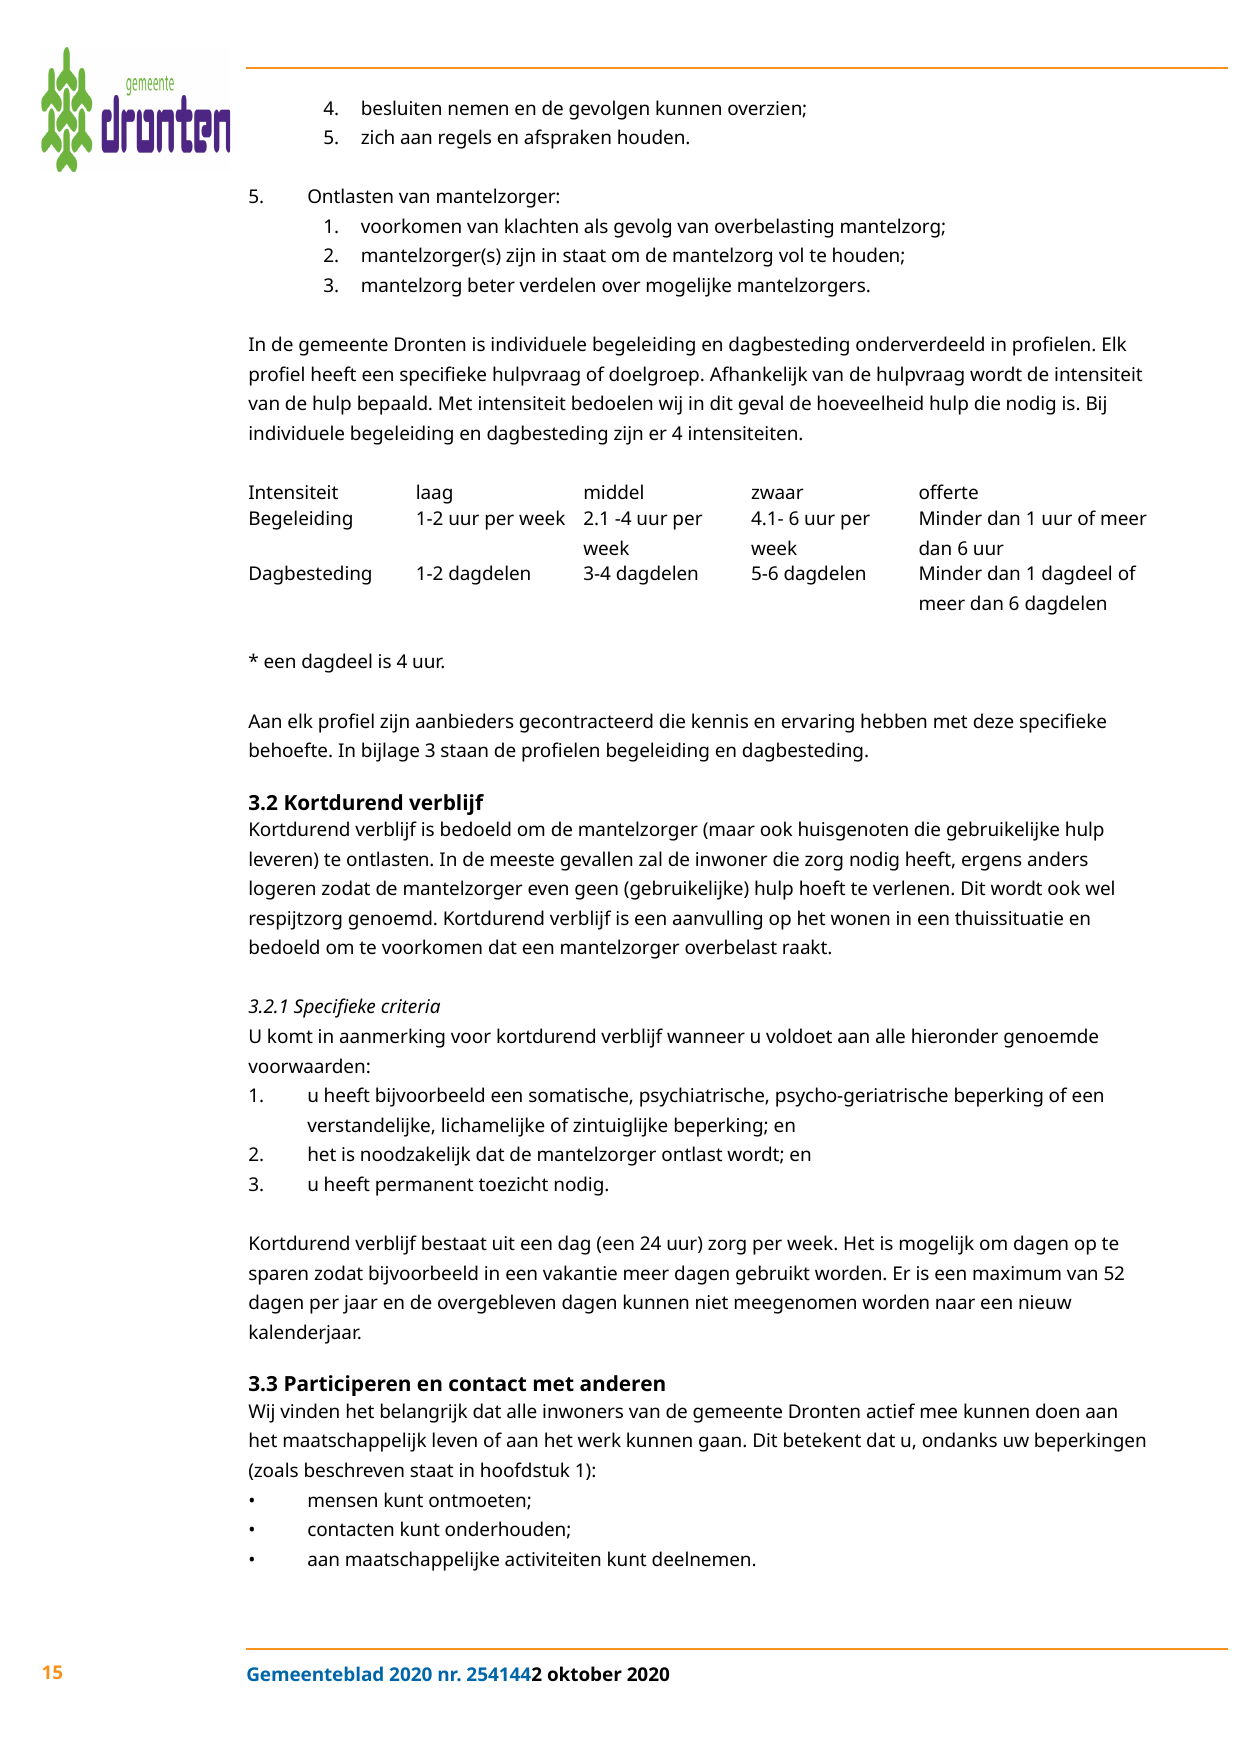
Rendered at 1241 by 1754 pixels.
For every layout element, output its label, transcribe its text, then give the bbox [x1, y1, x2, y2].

text Wij vinden het belangrijk dat alle inwoners van de gemeente Dronten actief mee kunnen doen aan het maatschappelijk leven of aan het werk kunnen gaan. Dit betekent dat u, ondanks uw beperkingen (zoals beschreven staat in hoofdstuk 1): [248, 1398, 1152, 1483]
table_header offerte [918, 480, 1152, 505]
table_header laag [416, 480, 583, 505]
table_cell 3-4 dagdelen [583, 561, 751, 616]
list mantelzorger(s) zijn in staat om de mantelzorg vol te houden; [323, 243, 1152, 268]
table_header Intensiteit [248, 480, 416, 505]
picture [41, 47, 231, 172]
text Kortdurend verblijf is bedoeld om de mantelzorger (maar ook huisgenoten die gebruikelijke hulp leveren) te ontlasten. In de meeste gevallen zal de inwoner die zorg nodig heeft, ergens anders logeren zodat de mantelzorger even geen (gebruikelijke) hulp hoeft te verlenen. Dit wordt ook wel respijtzorg genoemd. Kortdurend verblijf is een aanvulling op het wonen in een thuissituatie en bedoeld om te voorkomen dat een mantelzorger overbelast raakt. [248, 816, 1152, 960]
list mensen kunt ontmoeten; [248, 1487, 1152, 1512]
table_cell 2.1 -4 uur per week [583, 505, 751, 561]
text 3.2 Kortdurend verblijf [248, 788, 1152, 816]
table_cell 1-2 dagdelen [416, 561, 583, 616]
list aan maatschappelijke activiteiten kunt deelnemen. [248, 1546, 1152, 1572]
table_header middel [583, 480, 751, 505]
list u heeft bijvoorbeeld een somatische, psychiatrische, psycho-geriatrische beperking of een verstandelijke, lichamelijke of zintuiglijke beperking; en [248, 1082, 1152, 1138]
list Ontlasten van mantelzorger: [248, 183, 1152, 209]
text 3.3 Participeren en contact met anderen [248, 1369, 1152, 1398]
list contacten kunt onderhouden; [248, 1516, 1152, 1542]
text In de gemeente Dronten is individuele begeleiding en dagbesteding onderverdeeld in profielen. Elk profiel heeft een specifieke hulpvraag of doelgroep. Afhankelijk van de hulpvraag wordt de intensiteit van de hulp bepaald. Met intensiteit bedoelen wij in dit geval de hoeveelheid hulp die nodig is. Bij individuele begeleiding en dagbesteding zijn er 4 intensiteiten. [248, 331, 1152, 446]
list mantelzorg beter verdelen over mogelijke mantelzorgers. [323, 272, 1152, 298]
text Kortdurend verblijf bestaat uit een dag (een 24 uur) zorg per week. Het is mogelijk om dagen op te sparen zodat bijvoorbeeld in een vakantie meer dagen gebruikt worden. Er is een maximum van 52 dagen per jaar en de overgebleven dagen kunnen niet meegenomen worden naar een nieuw kalenderjaar. [248, 1230, 1152, 1345]
table_cell Dagbesteding [248, 561, 416, 616]
table_header zwaar [751, 480, 918, 505]
table_cell 4.1- 6 uur per week [751, 505, 918, 561]
text * een dagdeel is 4 uur. [248, 649, 1152, 674]
table_cell 5-6 dagdelen [751, 561, 918, 616]
text 3.2.1 Specifieke criteria [248, 994, 1152, 1019]
list besluiten nemen en de gevolgen kunnen overzien; [323, 95, 1152, 121]
table_cell Minder dan 1 uur of meer dan 6 uur [918, 505, 1152, 561]
table_cell 1-2 uur per week [416, 505, 583, 561]
list u heeft permanent toezicht nodig. [248, 1171, 1152, 1197]
list het is noodzakelijk dat de mantelzorger ontlast wordt; en [248, 1142, 1152, 1167]
table_cell Begeleiding [248, 505, 416, 561]
list voorkomen van klachten als gevolg van overbelasting mantelzorg; [323, 213, 1152, 239]
text Aan elk profiel zijn aanbieders gecontracteerd die kennis en ervaring hebben met deze specifieke behoefte. In bijlage 3 staan de profielen begeleiding en dagbesteding. [248, 708, 1152, 763]
text U komt in aanmerking voor kortdurend verblijf wanneer u voldoet aan alle hieronder genoemde voorwaarden: [248, 1023, 1152, 1079]
list zich aan regels en afspraken houden. [323, 124, 1152, 150]
table_cell Minder dan 1 dagdeel of meer dan 6 dagdelen [918, 561, 1152, 616]
